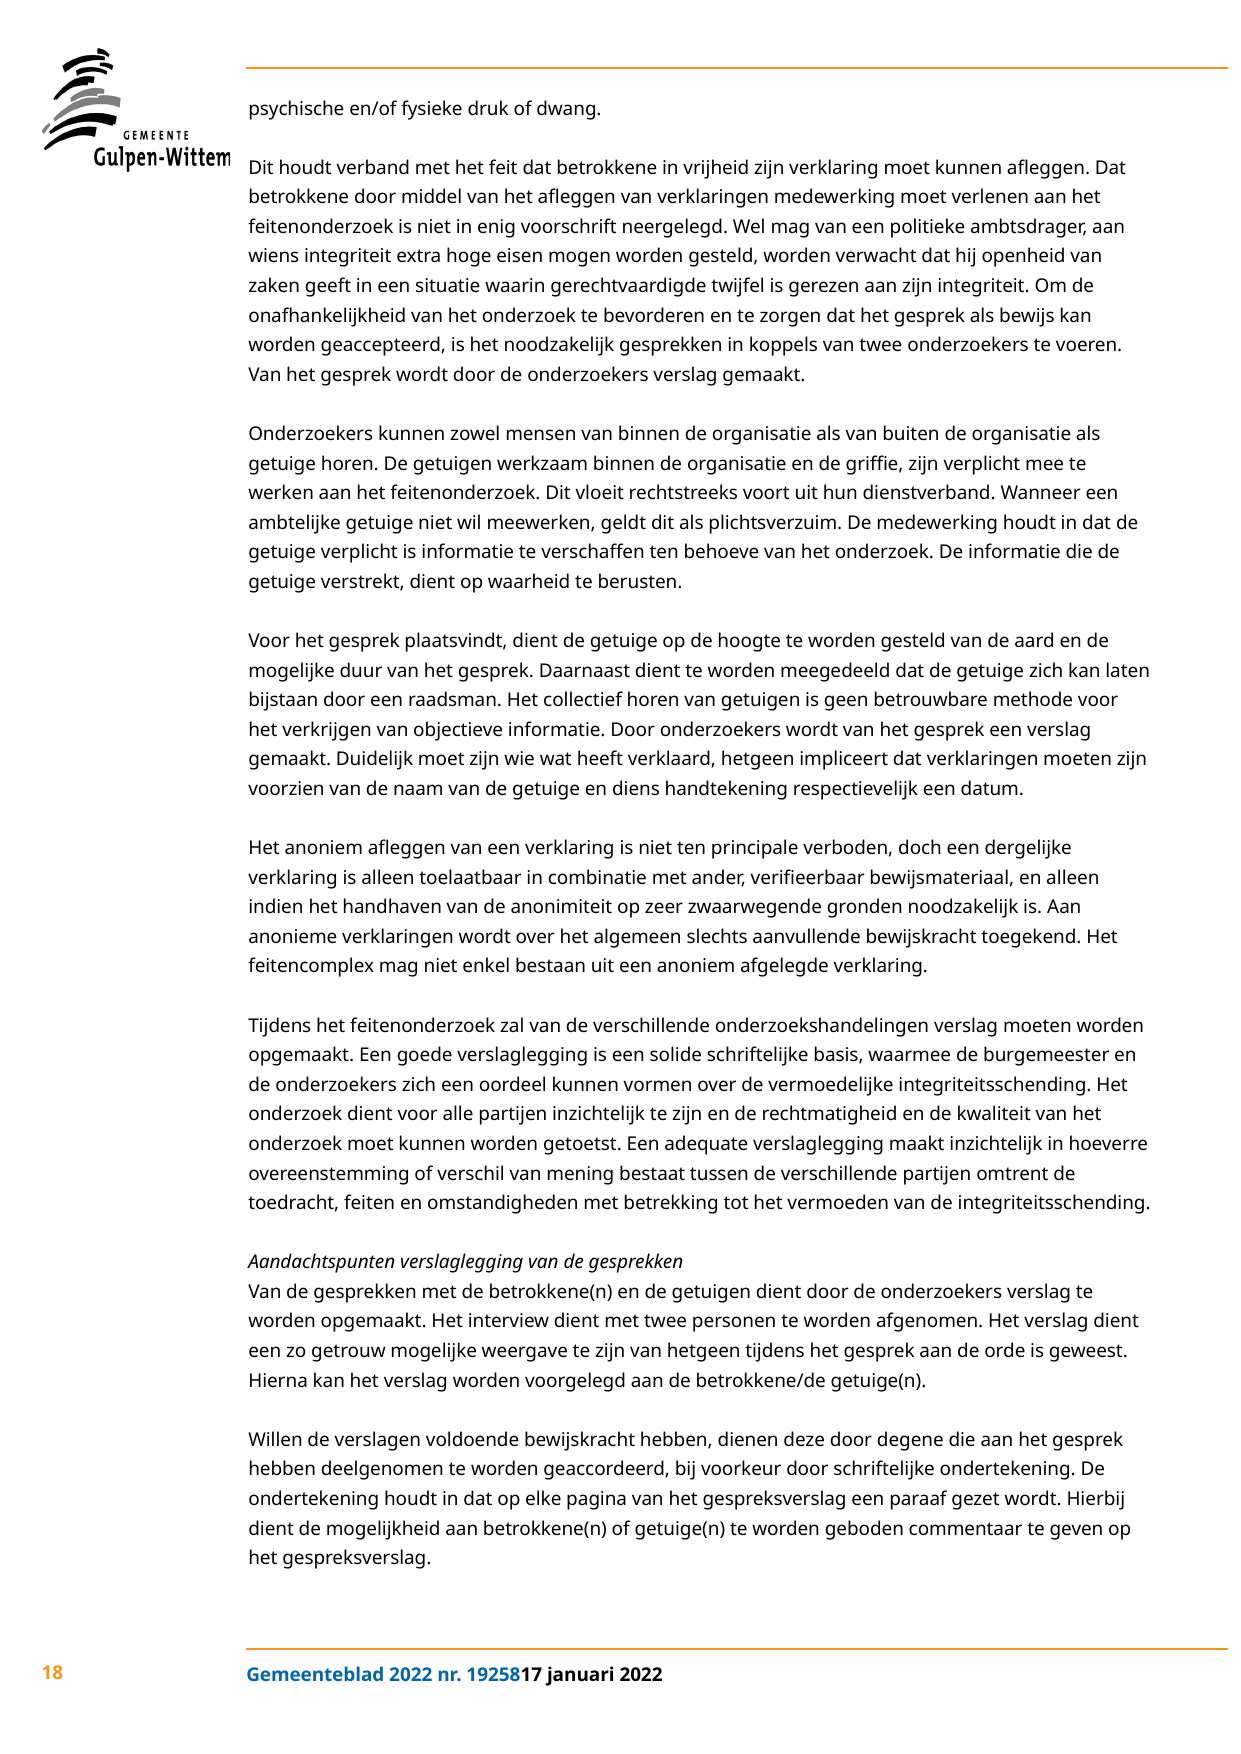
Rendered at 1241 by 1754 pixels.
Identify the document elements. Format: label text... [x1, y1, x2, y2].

text Tijdens het feitenonderzoek zal van de verschillende onderzoekshandelingen verslag moeten worden opgemaakt. Een goede verslaglegging is een solide schriftelijke basis, waarmee de burgemeester en de onderzoekers zich een oordeel kunnen vormen over de vermoedelijke integriteitsschending. Het onderzoek dient voor alle partijen inzichtelijk te zijn en de rechtmatigheid en de kwaliteit van het onderzoek moet kunnen worden getoetst. Een adequate verslaglegging maakt inzichtelijk in hoeverre overeenstemming of verschil van mening bestaat tussen de verschillende partijen omtrent de toedracht, feiten en omstandigheden met betrekking tot het vermoeden van de integriteitsschending. [248, 1012, 1152, 1215]
text Willen de verslagen voldoende bewijskracht hebben, dienen deze door degene die aan het gesprek hebben deelgenomen te worden geaccordeerd, bij voorkeur door schriftelijke ondertekening. De ondertekening houdt in dat op elke pagina van het gespreksverslag een paraaf gezet wordt. Hierbij dient de mogelijkheid aan betrokkene(n) of getuige(n) te worden geboden commentaar te geven op het gespreksverslag. [248, 1426, 1152, 1570]
text Aandachtspunten verslaglegging van de gesprekken [248, 1248, 1152, 1274]
text Dit houdt verband met het feit dat betrokkene in vrijheid zijn verklaring moet kunnen afleggen. Dat betrokkene door middel van het afleggen van verklaringen medewerking moet verlenen aan het feitenonderzoek is niet in enig voorschrift neergelegd. Wel mag van een politieke ambtsdrager, aan wiens integriteit extra hoge eisen mogen worden gesteld, worden verwacht dat hij openheid van zaken geeft in een situatie waarin gerechtvaardigde twijfel is gerezen aan zijn integriteit. Om de onafhankelijkheid van het onderzoek te bevorderen en te zorgen dat het gesprek als bewijs kan worden geaccepteerd, is het noodzakelijk gesprekken in koppels van twee onderzoekers te voeren. Van het gesprek wordt door de onderzoekers verslag gemaakt. [248, 154, 1152, 387]
text Onderzoekers kunnen zowel mensen van binnen de organisatie als van buiten de organisatie als getuige horen. De getuigen werkzaam binnen de organisatie en de griffie, zijn verplicht mee te werken aan het feitenonderzoek. Dit vloeit rechtstreeks voort uit hun dienstverband. Wanneer een ambtelijke getuige niet wil meewerken, geldt dit als plichtsverzuim. De medewerking houdt in dat de getuige verplicht is informatie te verschaffen ten behoeve van het onderzoek. De informatie die de getuige verstrekt, dient op waarheid te berusten. [248, 420, 1152, 594]
picture [41, 47, 231, 172]
text psychische en/of fysieke druk of dwang. [248, 95, 1152, 121]
text Van de gesprekken met de betrokkene(n) en de getuigen dient door de onderzoekers verslag te worden opgemaakt. Het interview dient met twee personen te worden afgenomen. Het verslag dient een zo getrouw mogelijke weergave te zijn van hetgeen tijdens het gesprek aan de orde is geweest. Hierna kan het verslag worden voorgelegd aan de betrokkene/de getuige(n). [248, 1278, 1152, 1393]
text Het anoniem afleggen van een verklaring is niet ten principale verboden, doch een dergelijke verklaring is alleen toelaatbaar in combinatie met ander, verifieerbaar bewijsmateriaal, en alleen indien het handhaven van de anonimiteit op zeer zwaarwegende gronden noodzakelijk is. Aan anonieme verklaringen wordt over het algemeen slechts aanvullende bewijskracht toegekend. Het feitencomplex mag niet enkel bestaan uit een anoniem afgelegde verklaring. [248, 834, 1152, 978]
text Voor het gesprek plaatsvindt, dient de getuige op de hoogte te worden gesteld van de aard en de mogelijke duur van het gesprek. Daarnaast dient te worden meegedeeld dat de getuige zich kan laten bijstaan door een raadsman. Het collectief horen van getuigen is geen betrouwbare methode voor het verkrijgen van objectieve informatie. Door onderzoekers wordt van het gesprek een verslag gemaakt. Duidelijk moet zijn wie wat heeft verklaard, hetgeen impliceert dat verklaringen moeten zijn voorzien van de naam van de getuige en diens handtekening respectievelijk een datum. [248, 627, 1152, 801]
